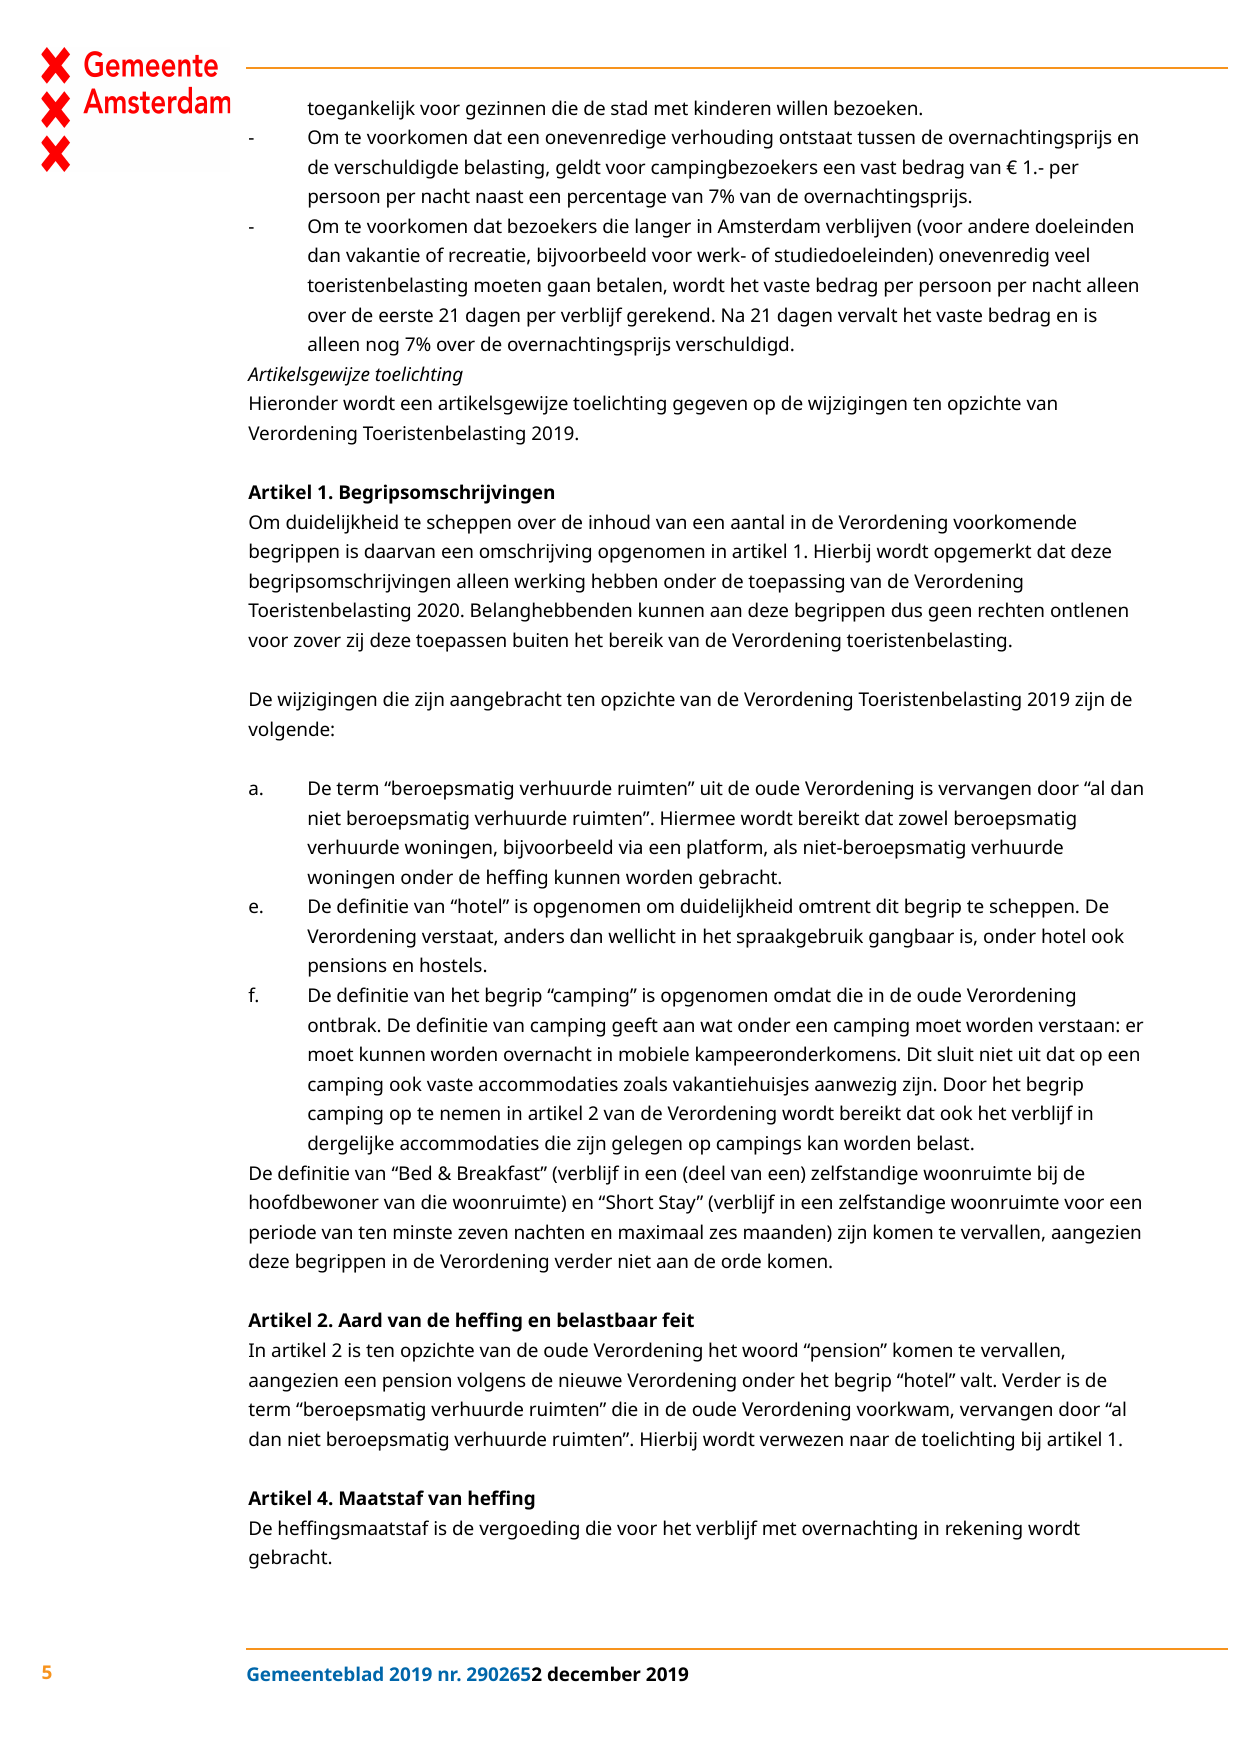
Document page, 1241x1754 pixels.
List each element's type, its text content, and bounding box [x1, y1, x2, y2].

text De heffingsmaatstaf is de vergoeding die voor het verblijf met overnachting in rekening wordt gebracht. [248, 1515, 1152, 1570]
text De definitie van “Bed & Breakfast” (verblijf in een (deel van een) zelfstandige woonruimte bij de hoofdbewoner van die woonruimte) en “Short Stay” (verblijf in een zelfstandige woonruimte voor een periode van ten minste zeven nachten en maximaal zes maanden) zijn komen te vervallen, aangezien deze begrippen in de Verordening verder niet aan de orde komen. [248, 1160, 1152, 1274]
text In artikel 2 is ten opzichte van de oude Verordening het woord “pension” komen te vervallen, aangezien een pension volgens de nieuwe Verordening onder het begrip “hotel” valt. Verder is de term “beroepsmatig verhuurde ruimten” die in de oude Verordening voorkwam, vervangen door “al dan niet beroepsmatig verhuurde ruimten”. Hierbij wordt verwezen naar de toelichting bij artikel 1. [248, 1337, 1152, 1452]
text Artikelsgewijze toelichting [248, 361, 1152, 387]
list Om te voorkomen dat een onevenredige verhouding ontstaat tussen de overnachtingsprijs en de verschuldigde belasting, geldt voor campingbezoekers een vast bedrag van € 1.- per persoon per nacht naast een percentage van 7% van de overnachtingsprijs. [248, 124, 1152, 209]
picture [41, 47, 231, 172]
list De term “beroepsmatig verhuurde ruimten” uit de oude Verordening is vervangen door “al dan niet beroepsmatig verhuurde ruimten”. Hiermee wordt bereikt dat zowel beroepsmatig verhuurde woningen, bijvoorbeeld via een platform, als niet-beroepsmatig verhuurde woningen onder de heffing kunnen worden gebracht. [248, 775, 1152, 890]
list De definitie van het begrip “camping” is opgenomen omdat die in de oude Verordening ontbrak. De definitie van camping geeft aan wat onder een camping moet worden verstaan: er moet kunnen worden overnacht in mobiele kampeeronderkomens. Dit sluit niet uit dat op een camping ook vaste accommodaties zoals vakantiehuisjes aanwezig zijn. Door het begrip camping op te nemen in artikel 2 van de Verordening wordt bereikt dat ook het verblijf in dergelijke accommodaties die zijn gelegen op campings kan worden belast. [248, 982, 1152, 1156]
list De definitie van “hotel” is opgenomen om duidelijkheid omtrent dit begrip te scheppen. De Verordening verstaat, anders dan wellicht in het spraakgebruik gangbaar is, onder hotel ook pensions en hostels. [248, 893, 1152, 978]
text Artikel 4. Maatstaf van heffing [248, 1485, 1152, 1511]
text Artikel 2. Aard van de heffing en belastbaar feit [248, 1308, 1152, 1333]
text De wijzigingen die zijn aangebracht ten opzichte van de Verordening Toeristenbelasting 2019 zijn de volgende: [248, 686, 1152, 742]
text Hieronder wordt een artikelsgewijze toelichting gegeven op de wijzigingen ten opzichte van Verordening Toeristenbelasting 2019. [248, 391, 1152, 446]
text Artikel 1. Begripsomschrijvingen [248, 479, 1152, 505]
text Om duidelijkheid te scheppen over de inhoud van een aantal in de Verordening voorkomende begrippen is daarvan een omschrijving opgenomen in artikel 1. Hierbij wordt opgemerkt dat deze begripsomschrijvingen alleen werking hebben onder de toepassing van de Verordening Toeristenbelasting 2020. Belanghebbenden kunnen aan deze begrippen dus geen rechten ontlenen voor zover zij deze toepassen buiten het bereik van de Verordening toeristenbelasting. [248, 509, 1152, 653]
list Om te voorkomen dat bezoekers die langer in Amsterdam verblijven (voor andere doeleinden dan vakantie of recreatie, bijvoorbeeld voor werk- of studiedoeleinden) onevenredig veel toeristenbelasting moeten gaan betalen, wordt het vaste bedrag per persoon per nacht alleen over de eerste 21 dagen per verblijf gerekend. Na 21 dagen vervalt het vaste bedrag en is alleen nog 7% over de overnachtingsprijs verschuldigd. [248, 213, 1152, 357]
list toegankelijk voor gezinnen die de stad met kinderen willen bezoeken. [248, 95, 1152, 121]
